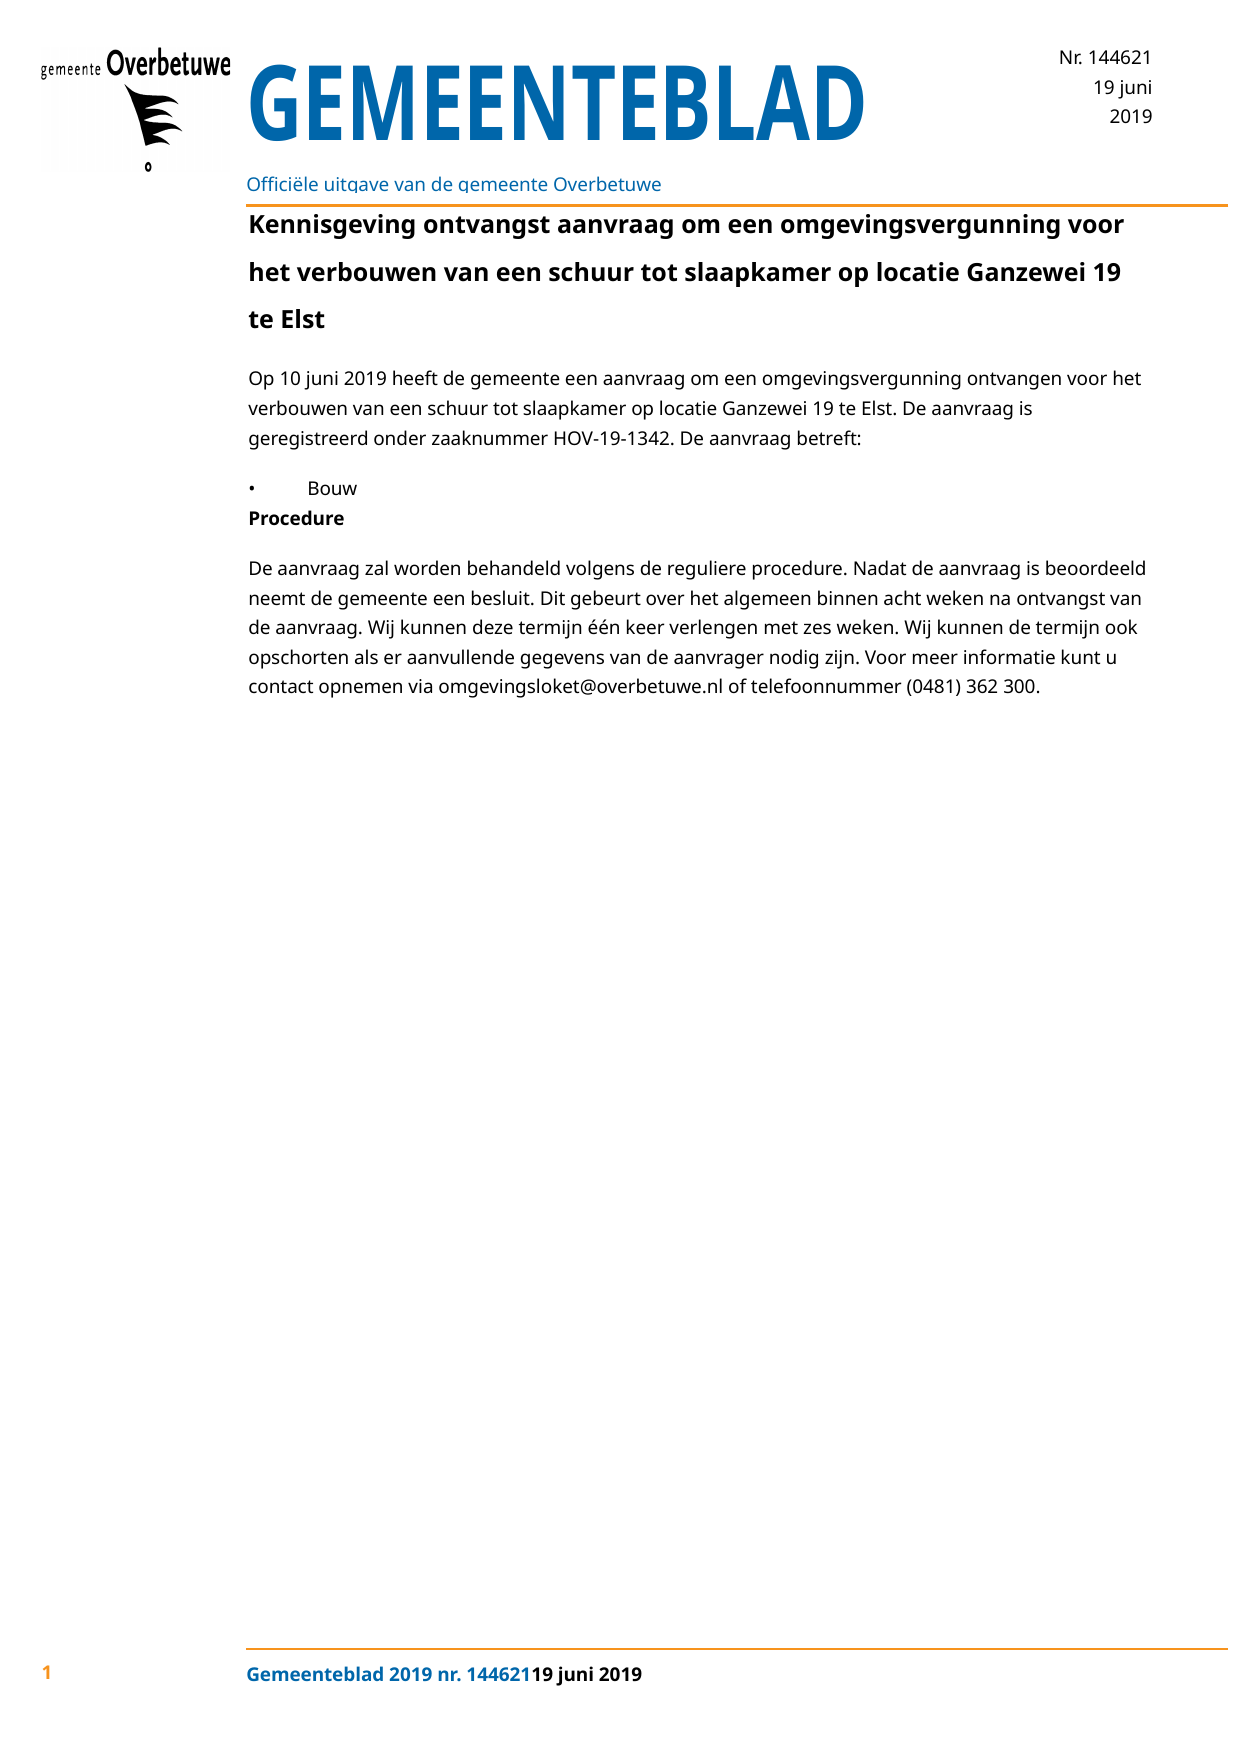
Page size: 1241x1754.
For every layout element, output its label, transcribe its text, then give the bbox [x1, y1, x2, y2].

text Op 10 juni 2019 heeft de gemeente een aanvraag om een omgevingsvergunning ontvangen voor het verbouwen van een schuur tot slaapkamer op locatie Ganzewei 19 te Elst. De aanvraag is geregistreerd onder zaaknummer HOV-19-1342. De aanvraag betreft: [248, 366, 1152, 450]
list Bouw [248, 475, 1152, 501]
text Procedure [248, 505, 1152, 530]
text De aanvraag zal worden behandeld volgens de reguliere procedure. Nadat de aanvraag is beoordeeld neemt de gemeente een besluit. Dit gebeurt over het algemeen binnen acht weken na ontvangst van de aanvraag. Wij kunnen deze termijn één keer verlengen met zes weken. Wij kunnen de termijn ook opschorten als er aanvullende gegevens van de aanvrager nodig zijn. Voor meer informatie kunt u contact opnemen via omgevingsloket@overbetuwe.nl of telefoonnummer (0481) 362 300. [248, 555, 1152, 699]
text Kennisgeving ontvangst aanvraag om een omgevingsvergunning voor het verbouwen van een schuur tot slaapkamer op locatie Ganzewei 19 te Elst [248, 207, 1152, 336]
picture [41, 47, 231, 172]
